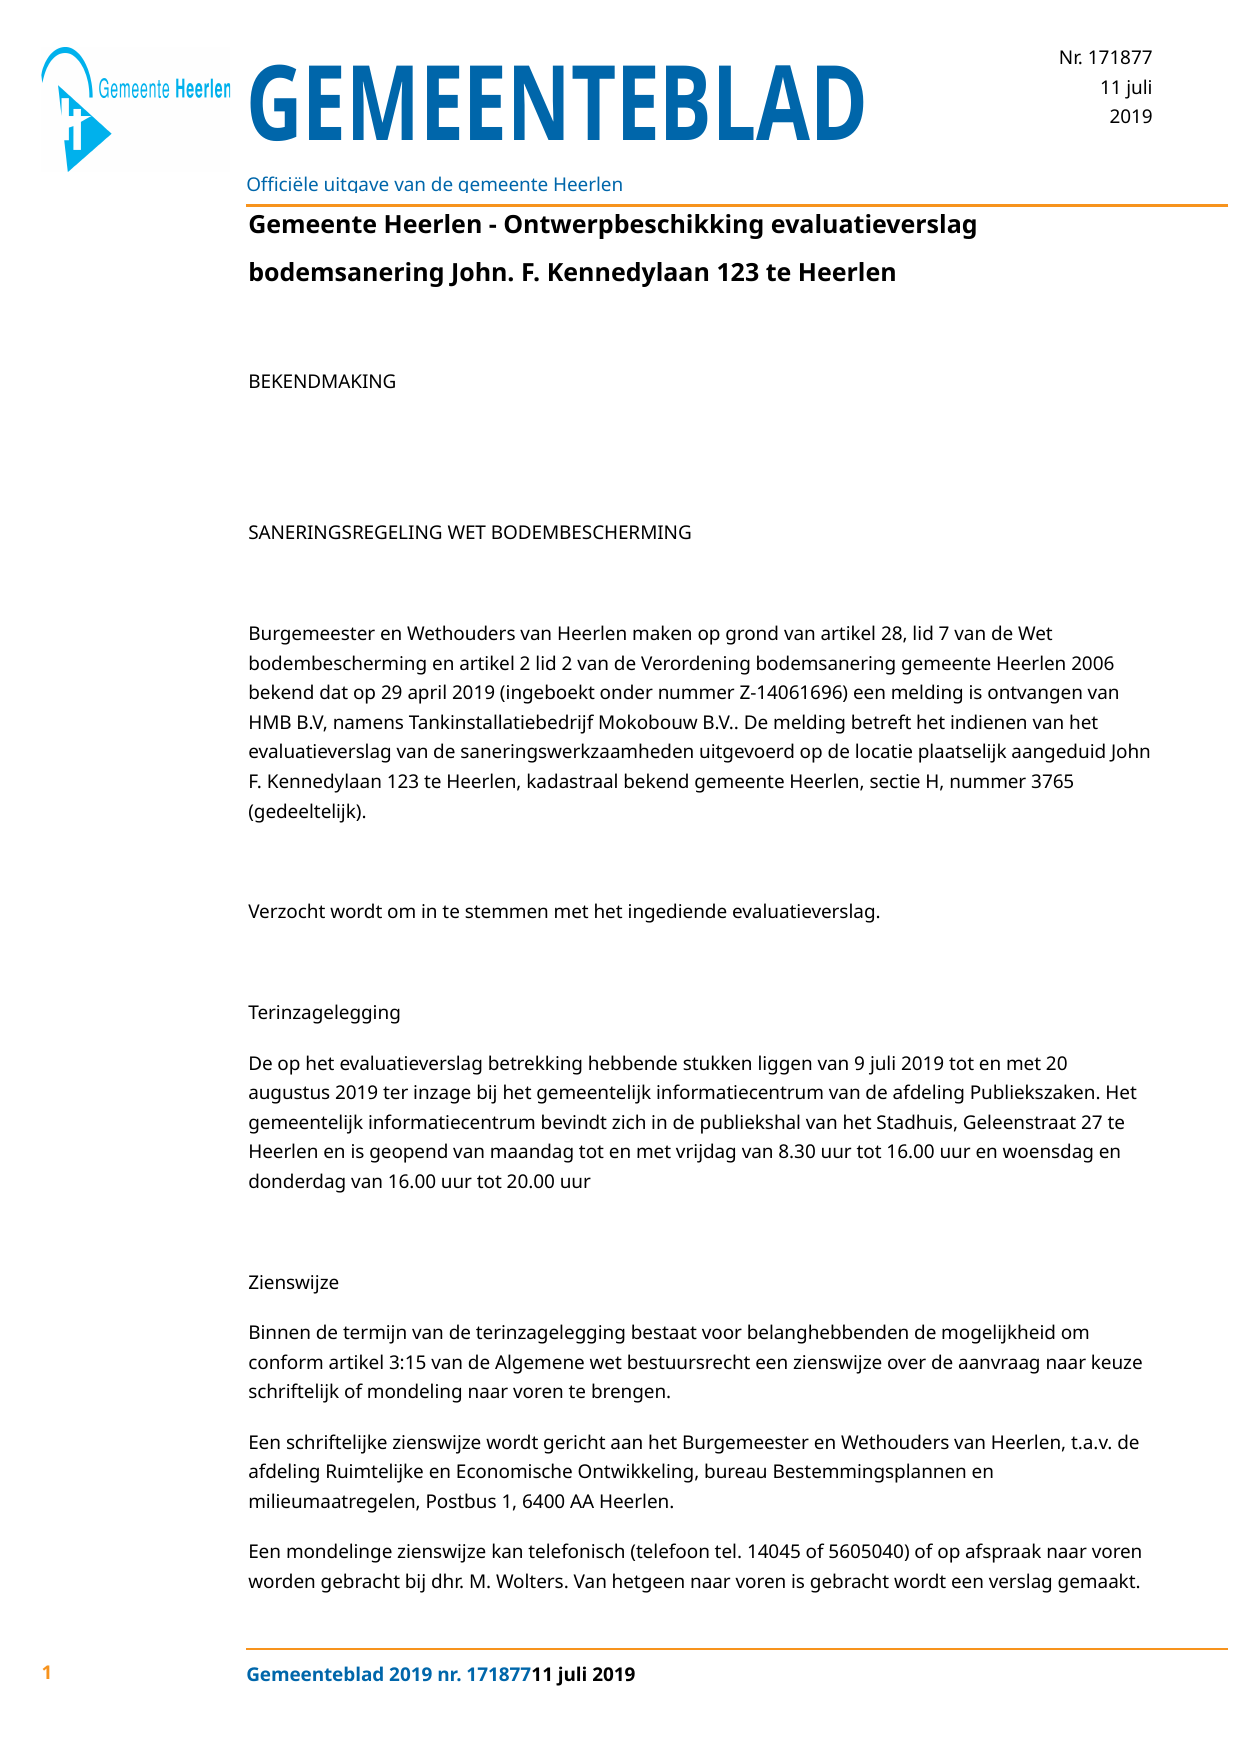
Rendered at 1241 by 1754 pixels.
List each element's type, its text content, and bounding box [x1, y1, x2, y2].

text Gemeente Heerlen - Ontwerpbeschikking evaluatieverslag bodemsanering John. F. Kennedylaan 123 te Heerlen [248, 207, 1152, 288]
picture [41, 47, 231, 172]
text Zienswijze [248, 1269, 1152, 1295]
text Burgemeester en Wethouders van Heerlen maken op grond van artikel 28, lid 7 van de Wet bodembescherming en artikel 2 lid 2 van de Verordening bodemsanering gemeente Heerlen 2006 bekend dat op 29 april 2019 (ingeboekt onder nummer Z-14061696) een melding is ontvangen van HMB B.V, namens Tankinstallatiebedrijf Mokobouw B.V.. De melding betreft het indienen van het evaluatieverslag van de saneringswerkzaamheden uitgevoerd op de locatie plaatselijk aangeduid John F. Kennedylaan 123 te Heerlen, kadastraal bekend gemeente Heerlen, sectie H, nummer 3765 (gedeeltelijk). [248, 620, 1152, 824]
text Een schriftelijke zienswijze wordt gericht aan het Burgemeester en Wethouders van Heerlen, t.a.v. de afdeling Ruimtelijke en Economische Ontwikkeling, bureau Bestemmingsplannen en milieumaatregelen, Postbus 1, 6400 AA Heerlen. [248, 1429, 1152, 1514]
text Verzocht wordt om in te stemmen met het ingediende evaluatieverslag. [248, 899, 1152, 924]
text Binnen de termijn van de terinzagelegging bestaat voor belanghebbenden de mogelijkheid om conform artikel 3:15 van de Algemene wet bestuursrecht een zienswijze over de aanvraag naar keuze schriftelijk of mondeling naar voren te brengen. [248, 1319, 1152, 1404]
text De op het evaluatieverslag betrekking hebbende stukken liggen van 9 juli 2019 tot en met 20 augustus 2019 ter inzage bij het gemeentelijk informatiecentrum van de afdeling Publiekszaken. Het gemeentelijk informatiecentrum bevindt zich in de publiekshal van het Stadhuis, Geleenstraat 27 te Heerlen en is geopend van maandag tot en met vrijdag van 8.30 uur tot 16.00 uur en woensdag en donderdag van 16.00 uur tot 20.00 uur [248, 1050, 1152, 1194]
text BEKENDMAKING [248, 368, 1152, 394]
text Terinzagelegging [248, 999, 1152, 1025]
text SANERINGSREGELING WET BODEMBESCHERMING [248, 519, 1152, 545]
text Een mondelinge zienswijze kan telefonisch (telefoon tel. 14045 of 5605040) of op afspraak naar voren worden gebracht bij dhr. M. Wolters. Van hetgeen naar voren is gebracht wordt een verslag gemaakt. [248, 1539, 1152, 1594]
picture [41, 47, 58, 70]
